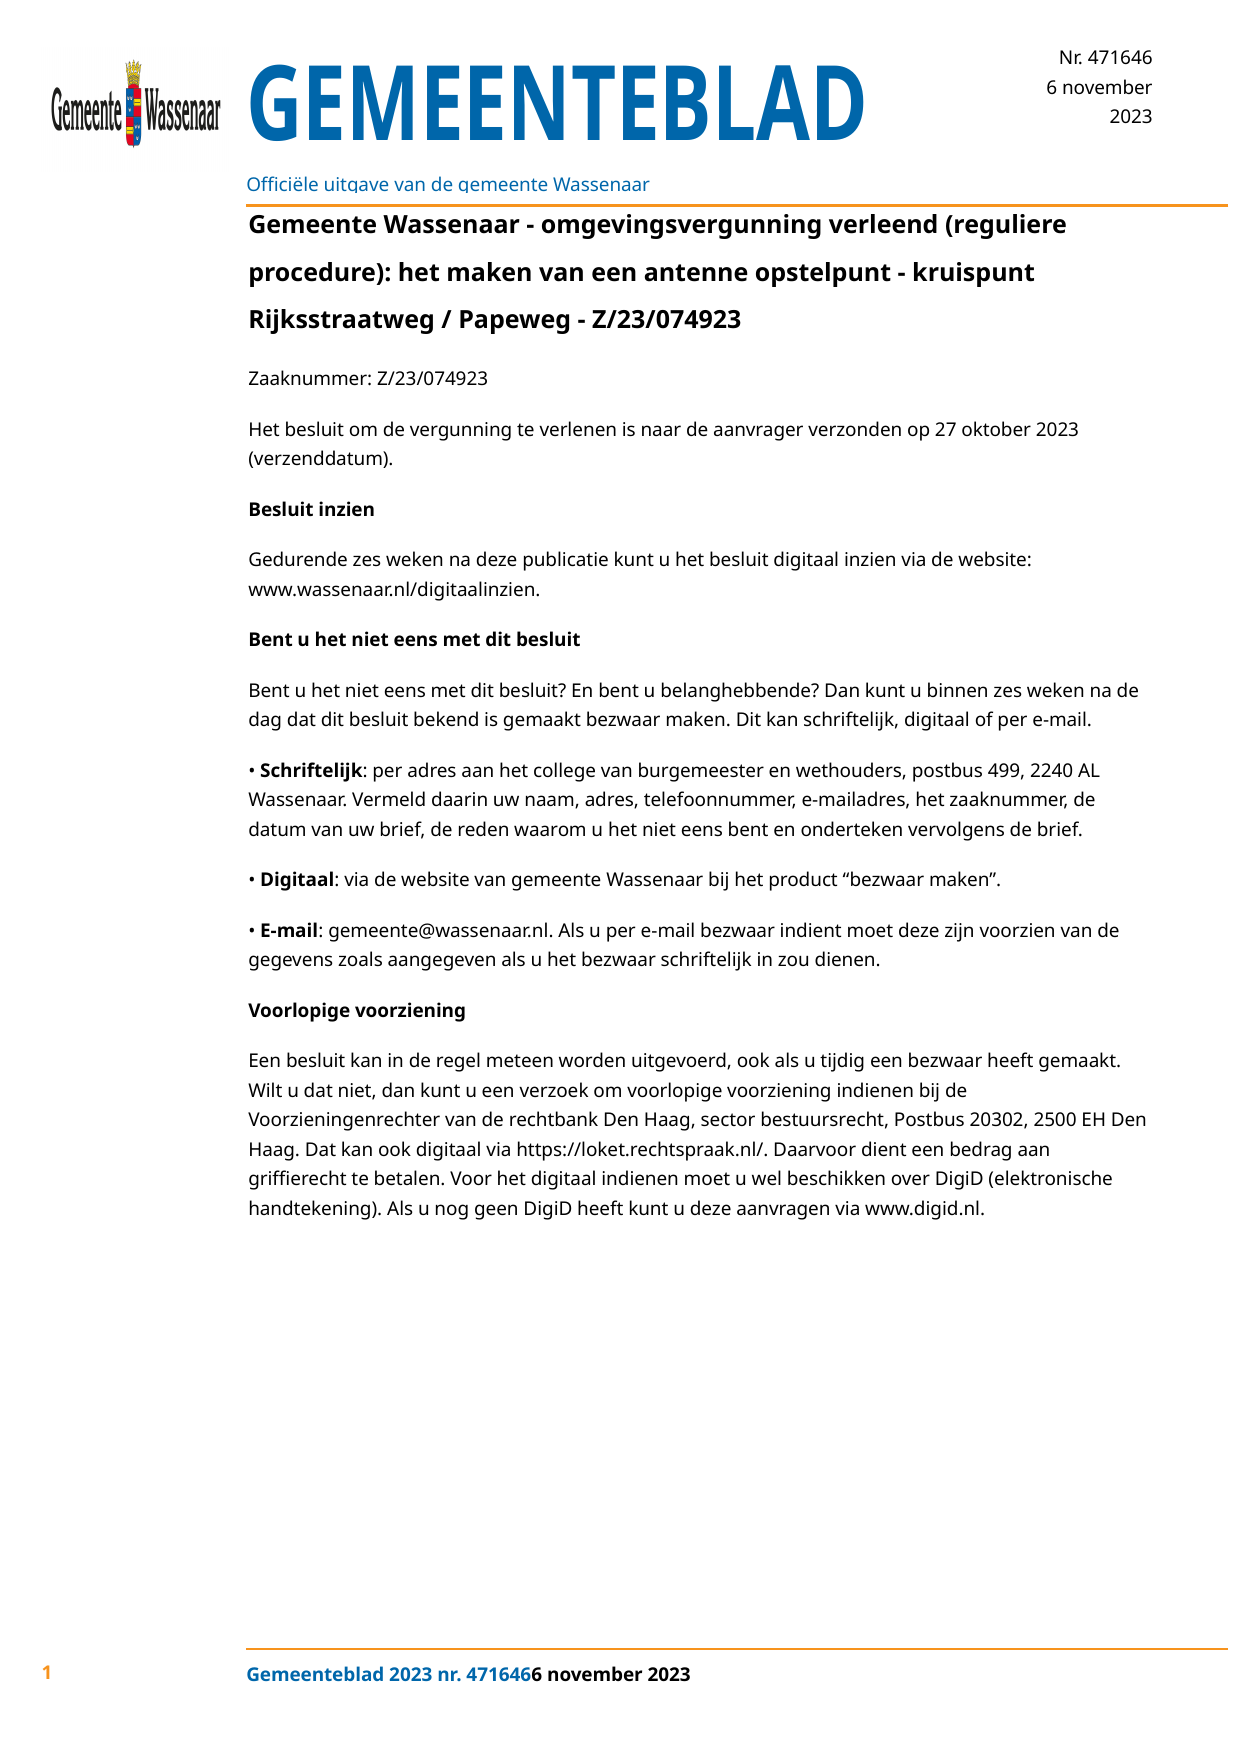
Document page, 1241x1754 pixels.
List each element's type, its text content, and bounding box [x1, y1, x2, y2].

text Zaaknummer: Z/23/074923 [248, 366, 1152, 391]
text Bent u het niet eens met dit besluit? En bent u belanghebbende? Dan kunt u binnen zes weken na de dag dat dit besluit bekend is gemaakt bezwaar maken. Dit kan schriftelijk, digitaal of per e-mail. [248, 677, 1152, 732]
text Voorlopige voorziening [248, 997, 1152, 1022]
text Een besluit kan in de regel meteen worden uitgevoerd, ook als u tijdig een bezwaar heeft gemaakt. Wilt u dat niet, dan kunt u een verzoek om voorlopige voorziening indienen bij de Voorzieningenrechter van de rechtbank Den Haag, sector bestuursrecht, Postbus 20302, 2500 EH Den Haag. Dat kan ook digitaal via https://loket.rechtspraak.nl/. Daarvoor dient een bedrag aan griffierecht te betalen. Voor het digitaal indienen moet u wel beschikken over DigiD (elektronische handtekening). Als u nog geen DigiD heeft kunt u deze aanvragen via www.digid.nl. [248, 1047, 1152, 1221]
text Gemeente Wassenaar - omgevingsvergunning verleend (reguliere procedure): het maken van een antenne opstelpunt - kruispunt Rijksstraatweg / Papeweg - Z/23/074923 [248, 207, 1152, 336]
picture [41, 47, 231, 172]
text Bent u het niet eens met dit besluit [248, 626, 1152, 652]
text Besluit inzien [248, 496, 1152, 522]
text • Digitaal: via de website van gemeente Wassenaar bij het product “bezwaar maken”. [248, 866, 1152, 892]
text Het besluit om de vergunning te verlenen is naar de aanvrager verzonden op 27 oktober 2023 (verzenddatum). [248, 416, 1152, 471]
text • E-mail: gemeente@wassenaar.nl. Als u per e-mail bezwaar indient moet deze zijn voorzien van de gegevens zoals aangegeven als u het bezwaar schriftelijk in zou dienen. [248, 917, 1152, 972]
text Gedurende zes weken na deze publicatie kunt u het besluit digitaal inzien via de website: www.wassenaar.nl/digitaalinzien. [248, 546, 1152, 602]
text • Schriftelijk: per adres aan het college van burgemeester en wethouders, postbus 499, 2240 AL Wassenaar. Vermeld daarin uw naam, adres, telefoonnummer, e-mailadres, het zaaknummer, de datum van uw brief, de reden waarom u het niet eens bent en onderteken vervolgens de brief. [248, 757, 1152, 842]
